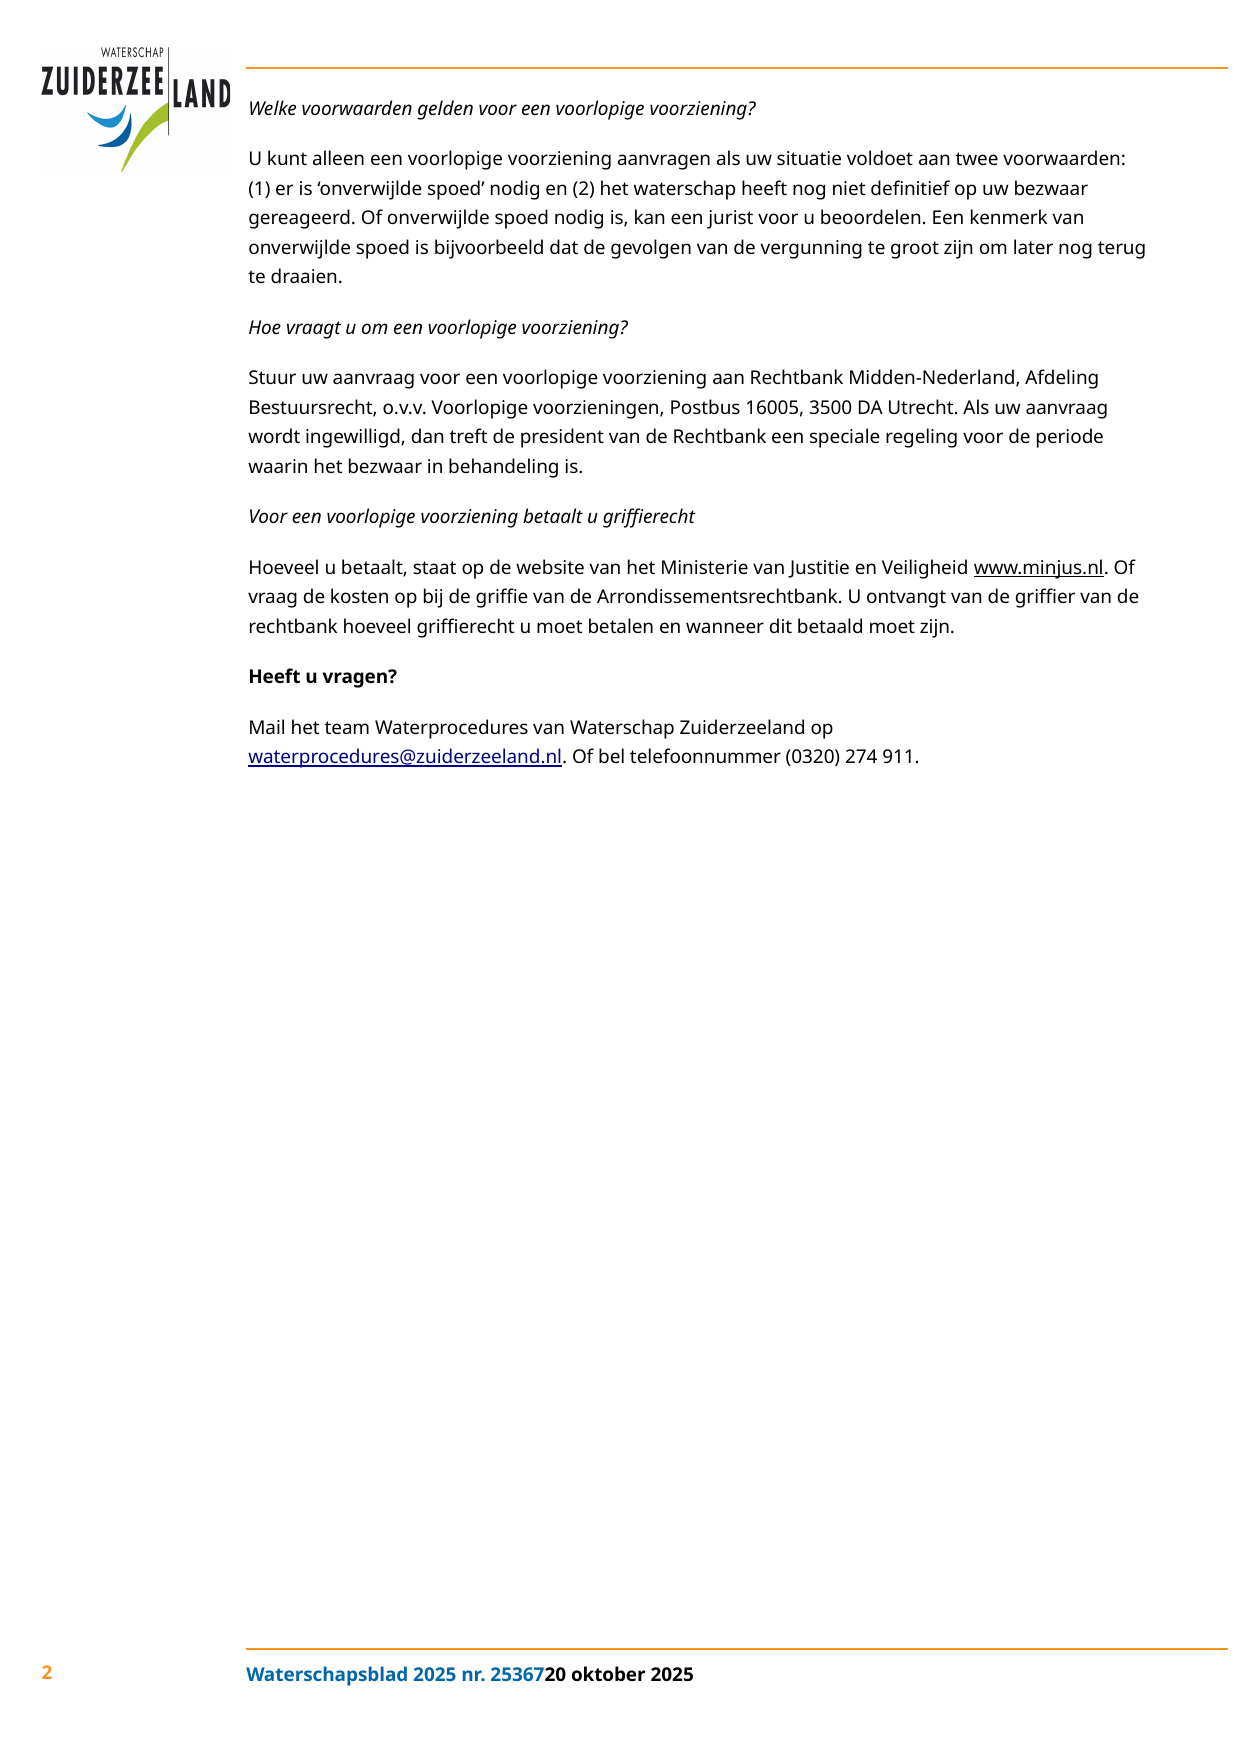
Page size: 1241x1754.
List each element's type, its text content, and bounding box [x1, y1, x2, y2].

text Mail het team Waterprocedures van Waterschap Zuiderzeeland op waterprocedures@zuiderzeeland.nl. Of bel telefoonnummer (0320) 274 911. [248, 714, 1152, 769]
text Heeft u vragen? [248, 663, 1152, 689]
text Hoeveel u betaalt, staat op de website van het Ministerie van Justitie en Veiligheid www.minjus.nl. Of vraag de kosten op bij de griffie van de Arrondissementsrechtbank. U ontvangt van de griffier van de rechtbank hoeveel griffierecht u moet betalen en wanneer dit betaald moet zijn. [248, 554, 1152, 639]
text Voor een voorlopige voorziening betaalt u griffierecht [248, 503, 1152, 529]
text Hoe vraagt u om een voorlopige voorziening? [248, 314, 1152, 340]
text U kunt alleen een voorlopige voorziening aanvragen als uw situatie voldoet aan twee voorwaarden: (1) er is ‘onverwijlde spoed’ nodig en (2) het waterschap heeft nog niet definitief op uw bezwaar gereageerd. Of onverwijlde spoed nodig is, kan een jurist voor u beoordelen. Een kenmerk van onverwijlde spoed is bijvoorbeeld dat de gevolgen van de vergunning te groot zijn om later nog terug te draaien. [248, 145, 1152, 289]
picture [41, 47, 231, 172]
text Stuur uw aanvraag voor een voorlopige voorziening aan Rechtbank Midden-Nederland, Afdeling Bestuursrecht, o.v.v. Voorlopige voorzieningen, Postbus 16005, 3500 DA Utrecht. Als uw aanvraag wordt ingewilligd, dan treft de president van de Rechtbank een speciale regeling voor de periode waarin het bezwaar in behandeling is. [248, 364, 1152, 479]
text Welke voorwaarden gelden voor een voorlopige voorziening? [248, 95, 1152, 121]
